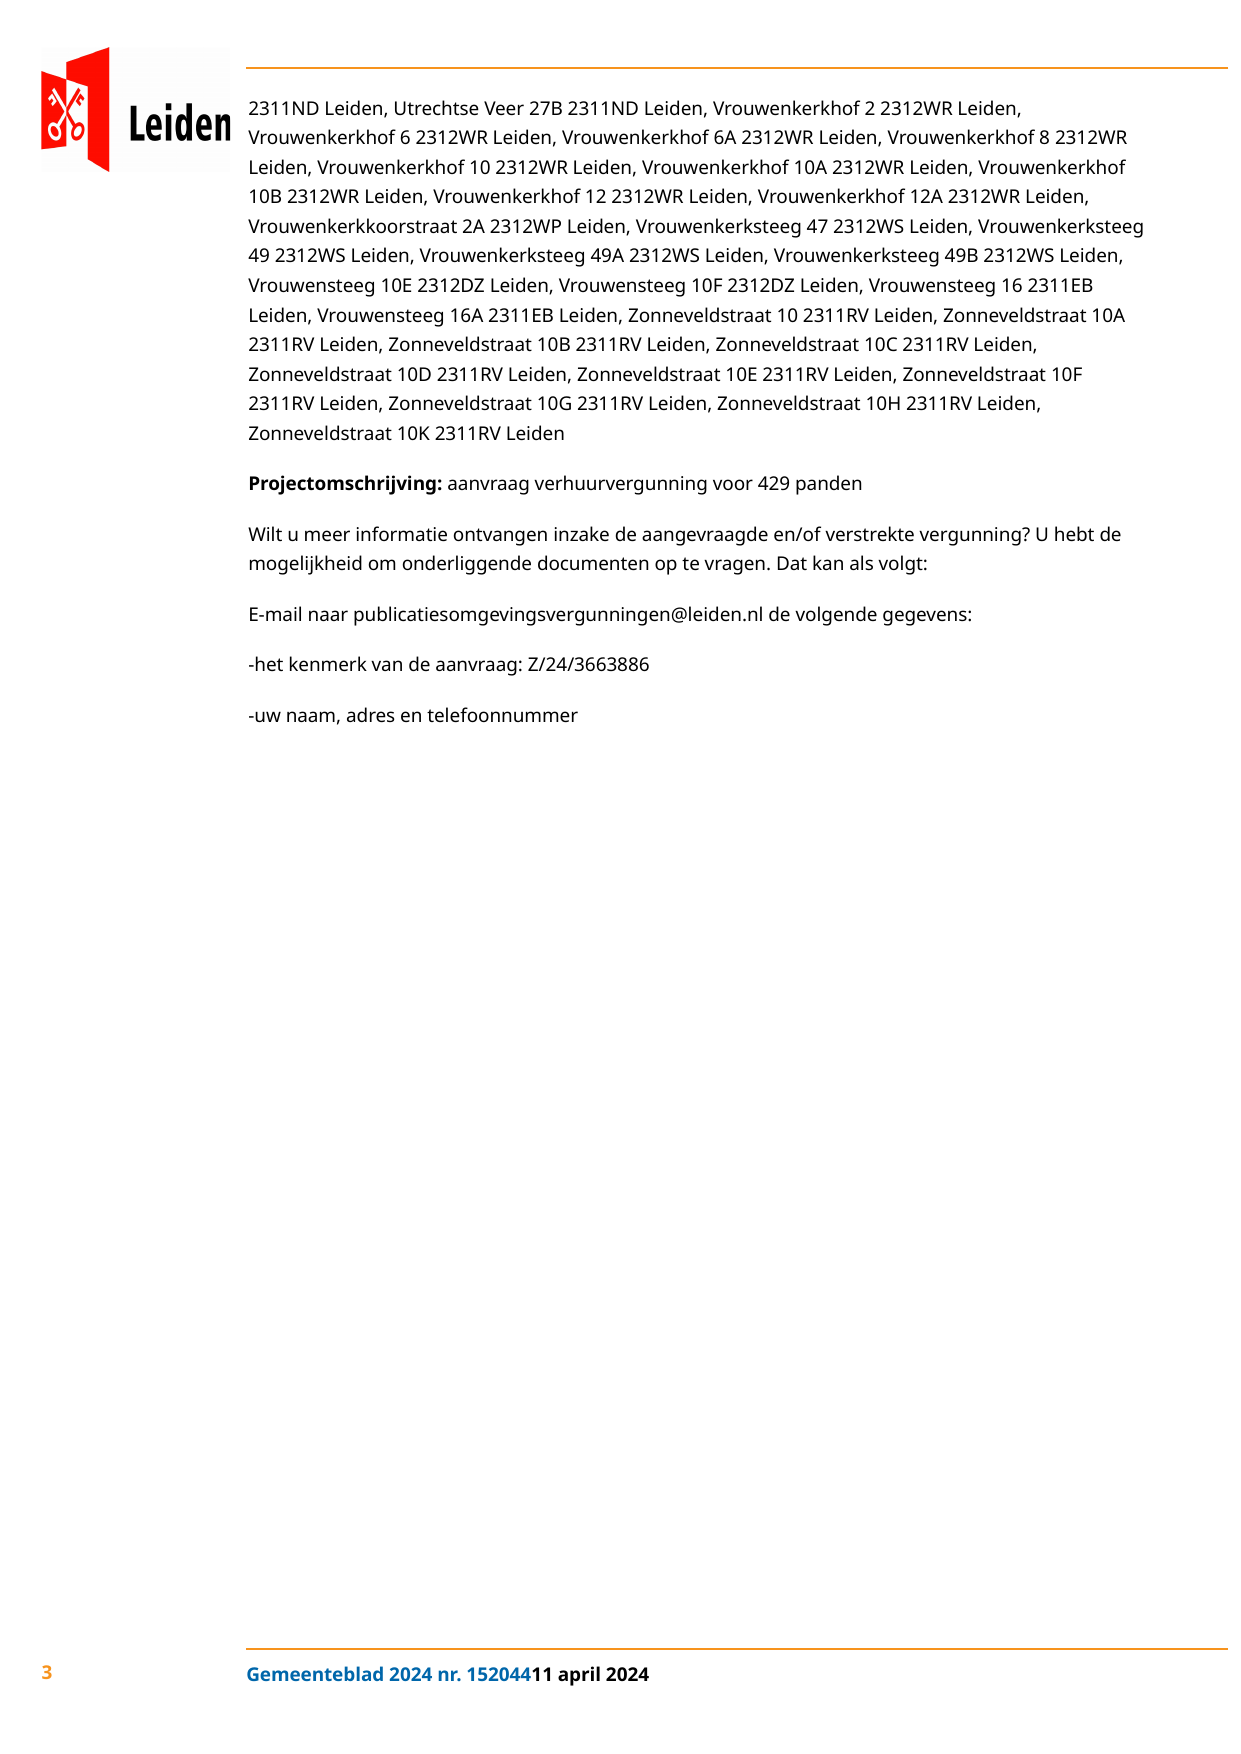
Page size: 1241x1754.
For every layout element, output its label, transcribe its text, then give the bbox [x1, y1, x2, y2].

text 2311ND Leiden, Utrechtse Veer 27B 2311ND Leiden, Vrouwenkerkhof 2 2312WR Leiden, Vrouwenkerkhof 6 2312WR Leiden, Vrouwenkerkhof 6A 2312WR Leiden, Vrouwenkerkhof 8 2312WR Leiden, Vrouwenkerkhof 10 2312WR Leiden, Vrouwenkerkhof 10A 2312WR Leiden, Vrouwenkerkhof 10B 2312WR Leiden, Vrouwenkerkhof 12 2312WR Leiden, Vrouwenkerkhof 12A 2312WR Leiden, Vrouwenkerkkoorstraat 2A 2312WP Leiden, Vrouwenkerksteeg 47 2312WS Leiden, Vrouwenkerksteeg 49 2312WS Leiden, Vrouwenkerksteeg 49A 2312WS Leiden, Vrouwenkerksteeg 49B 2312WS Leiden, Vrouwensteeg 10E 2312DZ Leiden, Vrouwensteeg 10F 2312DZ Leiden, Vrouwensteeg 16 2311EB Leiden, Vrouwensteeg 16A 2311EB Leiden, Zonneveldstraat 10 2311RV Leiden, Zonneveldstraat 10A 2311RV Leiden, Zonneveldstraat 10B 2311RV Leiden, Zonneveldstraat 10C 2311RV Leiden, Zonneveldstraat 10D 2311RV Leiden, Zonneveldstraat 10E 2311RV Leiden, Zonneveldstraat 10F 2311RV Leiden, Zonneveldstraat 10G 2311RV Leiden, Zonneveldstraat 10H 2311RV Leiden, Zonneveldstraat 10K 2311RV Leiden [248, 95, 1152, 446]
picture [41, 47, 231, 172]
text Wilt u meer informatie ontvangen inzake de aangevraagde en/of verstrekte vergunning? U hebt de mogelijkheid om onderliggende documenten op te vragen. Dat kan als volgt: [248, 521, 1152, 576]
text -uw naam, adres en telefoonnummer [248, 702, 1152, 728]
text Projectomschrijving: aanvraag verhuurvergunning voor 429 panden [248, 471, 1152, 496]
text -het kenmerk van de aanvraag: Z/24/3663886 [248, 651, 1152, 677]
text E-mail naar publicatiesomgevingsvergunningen@leiden.nl de volgende gegevens: [248, 601, 1152, 627]
